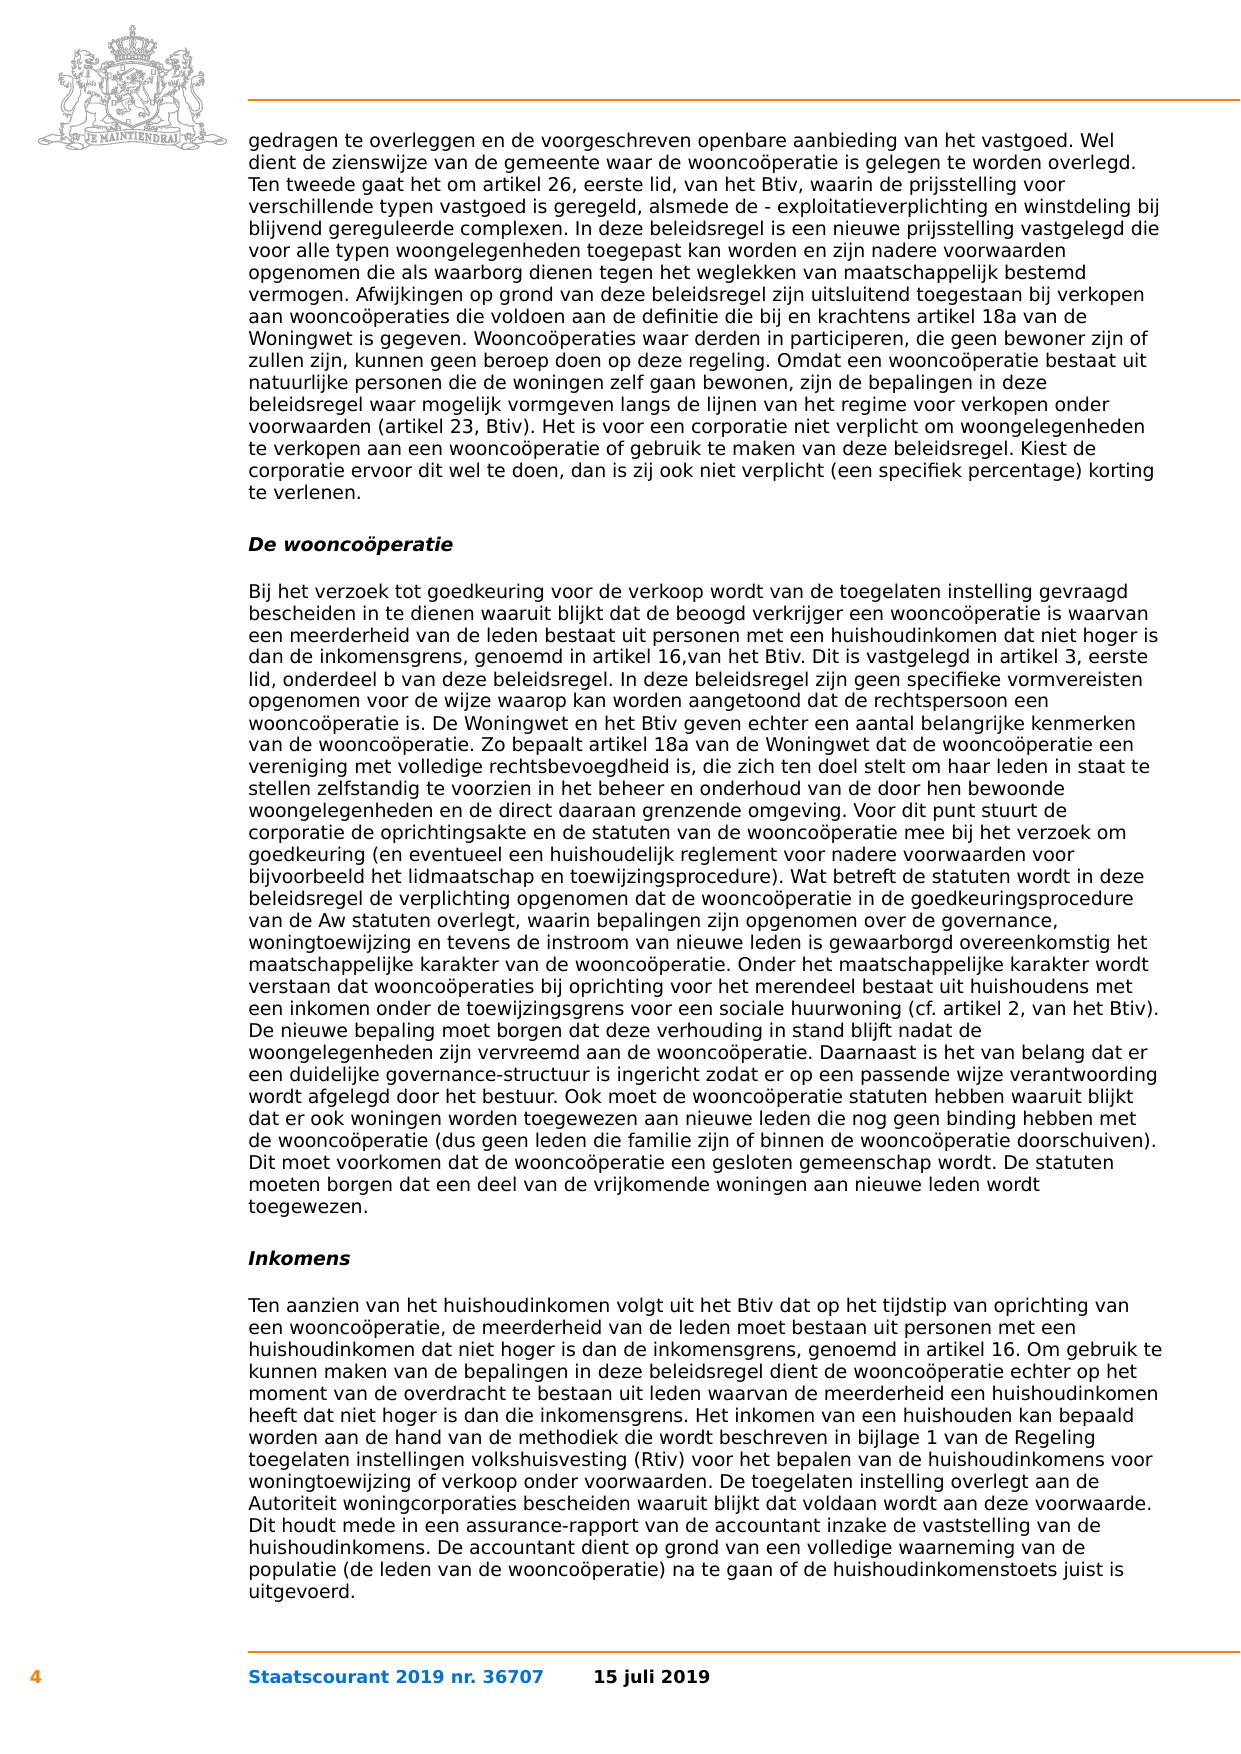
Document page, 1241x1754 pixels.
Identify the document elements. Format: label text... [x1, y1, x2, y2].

picture [38, 25, 227, 150]
text Ten aanzien van het huishoudinkomen volgt uit het Btiv dat op het tijdstip van oprichting van een wooncoöperatie, de meerderheid van de leden moet bestaan uit personen met een huishoudinkomen dat niet hoger is dan de inkomensgrens, genoemd in artikel 16. Om gebruik te kunnen maken van de bepalingen in deze beleidsregel dient de wooncoöperatie echter op het moment van de overdracht te bestaan uit leden waarvan de meerderheid een huishoudinkomen heeft dat niet hoger is dan die inkomensgrens. Het inkomen van een huishouden kan bepaald worden aan de hand van de methodiek die wordt beschreven in bijlage 1 van de Regeling toegelaten instellingen volkshuisvesting (Rtiv) voor het bepalen van de huishoudinkomens voor woningtoewijzing of verkoop onder voorwaarden. De toegelaten instelling overlegt aan de Autoriteit woningcorporaties bescheiden waaruit blijkt dat voldaan wordt aan deze voorwaarde. Dit houdt mede in een assurance-rapport van de accountant inzake de vaststelling van de huishoudinkomens. De accountant dient op grond van een volledige waarneming van de populatie (de leden van de wooncoöperatie) na te gaan of de huishoudinkomenstoets juist is uitgevoerd. [248, 1295, 1163, 1603]
text Bij het verzoek tot goedkeuring voor de verkoop wordt van de toegelaten instelling gevraagd bescheiden in te dienen waaruit blijkt dat de beoogd verkrijger een wooncoöperatie is waarvan een meerderheid van de leden bestaat uit personen met een huishoudinkomen dat niet hoger is dan de inkomensgrens, genoemd in artikel 16,van het Btiv. Dit is vastgelegd in artikel 3, eerste lid, onderdeel b van deze beleidsregel. In deze beleidsregel zijn geen specifieke vormvereisten opgenomen voor de wijze waarop kan worden aangetoond dat de rechtspersoon een wooncoöperatie is. De Woningwet en het Btiv geven echter een aantal belangrijke kenmerken van de wooncoöperatie. Zo bepaalt artikel 18a van de Woningwet dat de wooncoöperatie een vereniging met volledige rechtsbevoegdheid is, die zich ten doel stelt om haar leden in staat te stellen zelfstandig te voorzien in het beheer en onderhoud van de door hen bewoonde woongelegenheden en de direct daaraan grenzende omgeving. Voor dit punt stuurt de corporatie de oprichtingsakte en de statuten van de wooncoöperatie mee bij het verzoek om goedkeuring (en eventueel een huishoudelijk reglement voor nadere voorwaarden voor bijvoorbeeld het lidmaatschap en toewijzingsprocedure). Wat betreft de statuten wordt in deze beleidsregel de verplichting opgenomen dat de wooncoöperatie in de goedkeuringsprocedure van de Aw statuten overlegt, waarin bepalingen zijn opgenomen over de governance, woningtoewijzing en tevens de instroom van nieuwe leden is gewaarborgd overeenkomstig het maatschappelijke karakter van de wooncoöperatie. Onder het maatschappelijke karakter wordt verstaan dat wooncoöperaties bij oprichting voor het merendeel bestaat uit huishoudens met een inkomen onder de toewijzingsgrens voor een sociale huurwoning (cf. artikel 2, van het Btiv). De nieuwe bepaling moet borgen dat deze verhouding in stand blijft nadat de woongelegenheden zijn vervreemd aan de wooncoöperatie. Daarnaast is het van belang dat er een duidelijke governance-structuur is ingericht zodat er op een passende wijze verantwoording wordt afgelegd door het bestuur. Ook moet de wooncoöperatie statuten hebben waaruit blijkt dat er ook woningen worden toegewezen aan nieuwe leden die nog geen binding hebben met de wooncoöperatie (dus geen leden die familie zijn of binnen de wooncoöperatie doorschuiven). Dit moet voorkomen dat de wooncoöperatie een gesloten gemeenschap wordt. De statuten moeten borgen dat een deel van de vrijkomende woningen aan nieuwe leden wordt toegewezen. [248, 581, 1163, 1218]
subtitle Inkomens [248, 1248, 1163, 1270]
subtitle De wooncoöperatie [248, 533, 1163, 556]
text gedragen te overleggen en de voorgeschreven openbare aanbieding van het vastgoed. Wel dient de zienswijze van de gemeente waar de wooncoöperatie is gelegen te worden overlegd. Ten tweede gaat het om artikel 26, eerste lid, van het Btiv, waarin de prijsstelling voor verschillende typen vastgoed is geregeld, alsmede de - exploitatieverplichting en winstdeling bij blijvend gereguleerde complexen. In deze beleidsregel is een nieuwe prijsstelling vastgelegd die voor alle typen woongelegenheden toegepast kan worden en zijn nadere voorwaarden opgenomen die als waarborg dienen tegen het weglekken van maatschappelijk bestemd vermogen. Afwijkingen op grond van deze beleidsregel zijn uitsluitend toegestaan bij verkopen aan wooncoöperaties die voldoen aan de definitie die bij en krachtens artikel 18a van de Woningwet is gegeven. Wooncoöperaties waar derden in participeren, die geen bewoner zijn of zullen zijn, kunnen geen beroep doen op deze regeling. Omdat een wooncoöperatie bestaat uit natuurlijke personen die de woningen zelf gaan bewonen, zijn de bepalingen in deze beleidsregel waar mogelijk vormgeven langs de lijnen van het regime voor verkopen onder voorwaarden (artikel 23, Btiv). Het is voor een corporatie niet verplicht om woongelegenheden te verkopen aan een wooncoöperatie of gebruik te maken van deze beleidsregel. Kiest de corporatie ervoor dit wel te doen, dan is zij ook niet verplicht (een specifiek percentage) korting te verlenen. [248, 130, 1163, 503]
